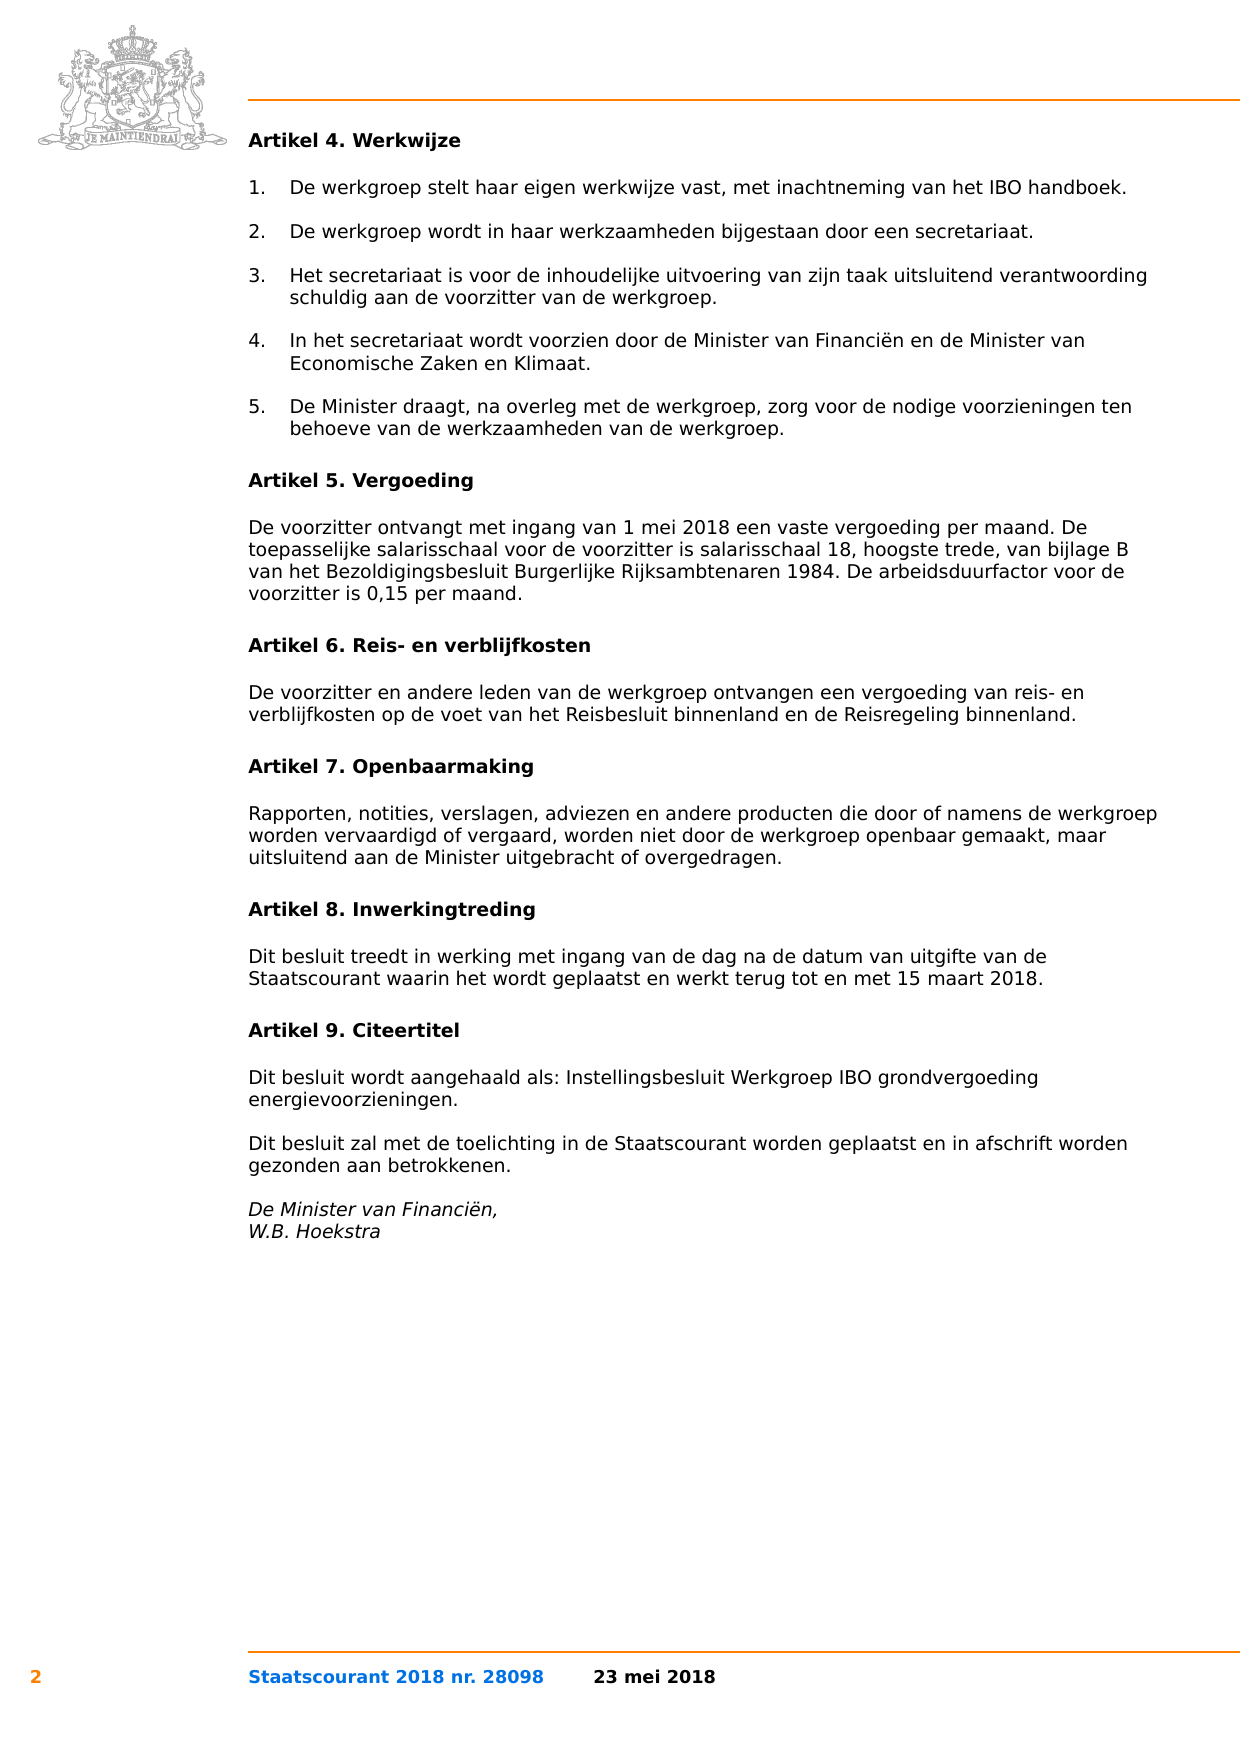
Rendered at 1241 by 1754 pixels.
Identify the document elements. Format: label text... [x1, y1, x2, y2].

subtitle Artikel 9. Citeertitel [248, 1020, 1163, 1042]
subtitle Artikel 4. Werkwijze [248, 130, 1163, 152]
subtitle Artikel 6. Reis- en verblijfkosten [248, 635, 1163, 657]
text 4. In het secretariaat wordt voorzien door de Minister van Financiën en de Minister van Economische Zaken en Klimaat. [248, 330, 1163, 374]
picture [38, 25, 227, 150]
subtitle Artikel 8. Inwerkingtreding [248, 899, 1163, 921]
text Rapporten, notities, verslagen, adviezen en andere producten die door of namens de werkgroep worden vervaardigd of vergaard, worden niet door de werkgroep openbaar gemaakt, maar uitsluitend aan de Minister uitgebracht of overgedragen. [248, 803, 1163, 869]
text De voorzitter ontvangt met ingang van 1 mei 2018 een vaste vergoeding per maand. De toepasselijke salarisschaal voor de voorzitter is salarisschaal 18, hoogste trede, van bijlage B van het Bezoldigingsbesluit Burgerlijke Rijksambtenaren 1984. De arbeidsduurfactor voor de voorzitter is 0,15 per maand. [248, 517, 1163, 605]
text Dit besluit zal met de toelichting in de Staatscourant worden geplaatst en in afschrift worden gezonden aan betrokkenen. [248, 1133, 1163, 1177]
text De Minister van Financiën, W.B. Hoekstra [248, 1198, 1163, 1242]
text De voorzitter en andere leden van de werkgroep ontvangen een vergoeding van reis- en verblijfkosten op de voet van het Reisbesluit binnenland en de Reisregeling binnenland. [248, 682, 1163, 726]
text 1. De werkgroep stelt haar eigen werkwijze vast, met inachtneming van het IBO handboek. [248, 177, 1163, 199]
text 5. De Minister draagt, na overleg met de werkgroep, zorg voor de nodige voorzieningen ten behoeve van de werkzaamheden van de werkgroep. [248, 396, 1163, 440]
subtitle Artikel 7. Openbaarmaking [248, 756, 1163, 778]
text Dit besluit wordt aangehaald als: Instellingsbesluit Werkgroep IBO grondvergoeding energievoorzieningen. [248, 1067, 1163, 1111]
text Dit besluit treedt in werking met ingang van de dag na de datum van uitgifte van de Staatscourant waarin het wordt geplaatst en werkt terug tot en met 15 maart 2018. [248, 946, 1163, 990]
text 2. De werkgroep wordt in haar werkzaamheden bijgestaan door een secretariaat. [248, 221, 1163, 243]
subtitle Artikel 5. Vergoeding [248, 470, 1163, 492]
text 3. Het secretariaat is voor de inhoudelijke uitvoering van zijn taak uitsluitend verantwoording schuldig aan de voorzitter van de werkgroep. [248, 264, 1163, 308]
